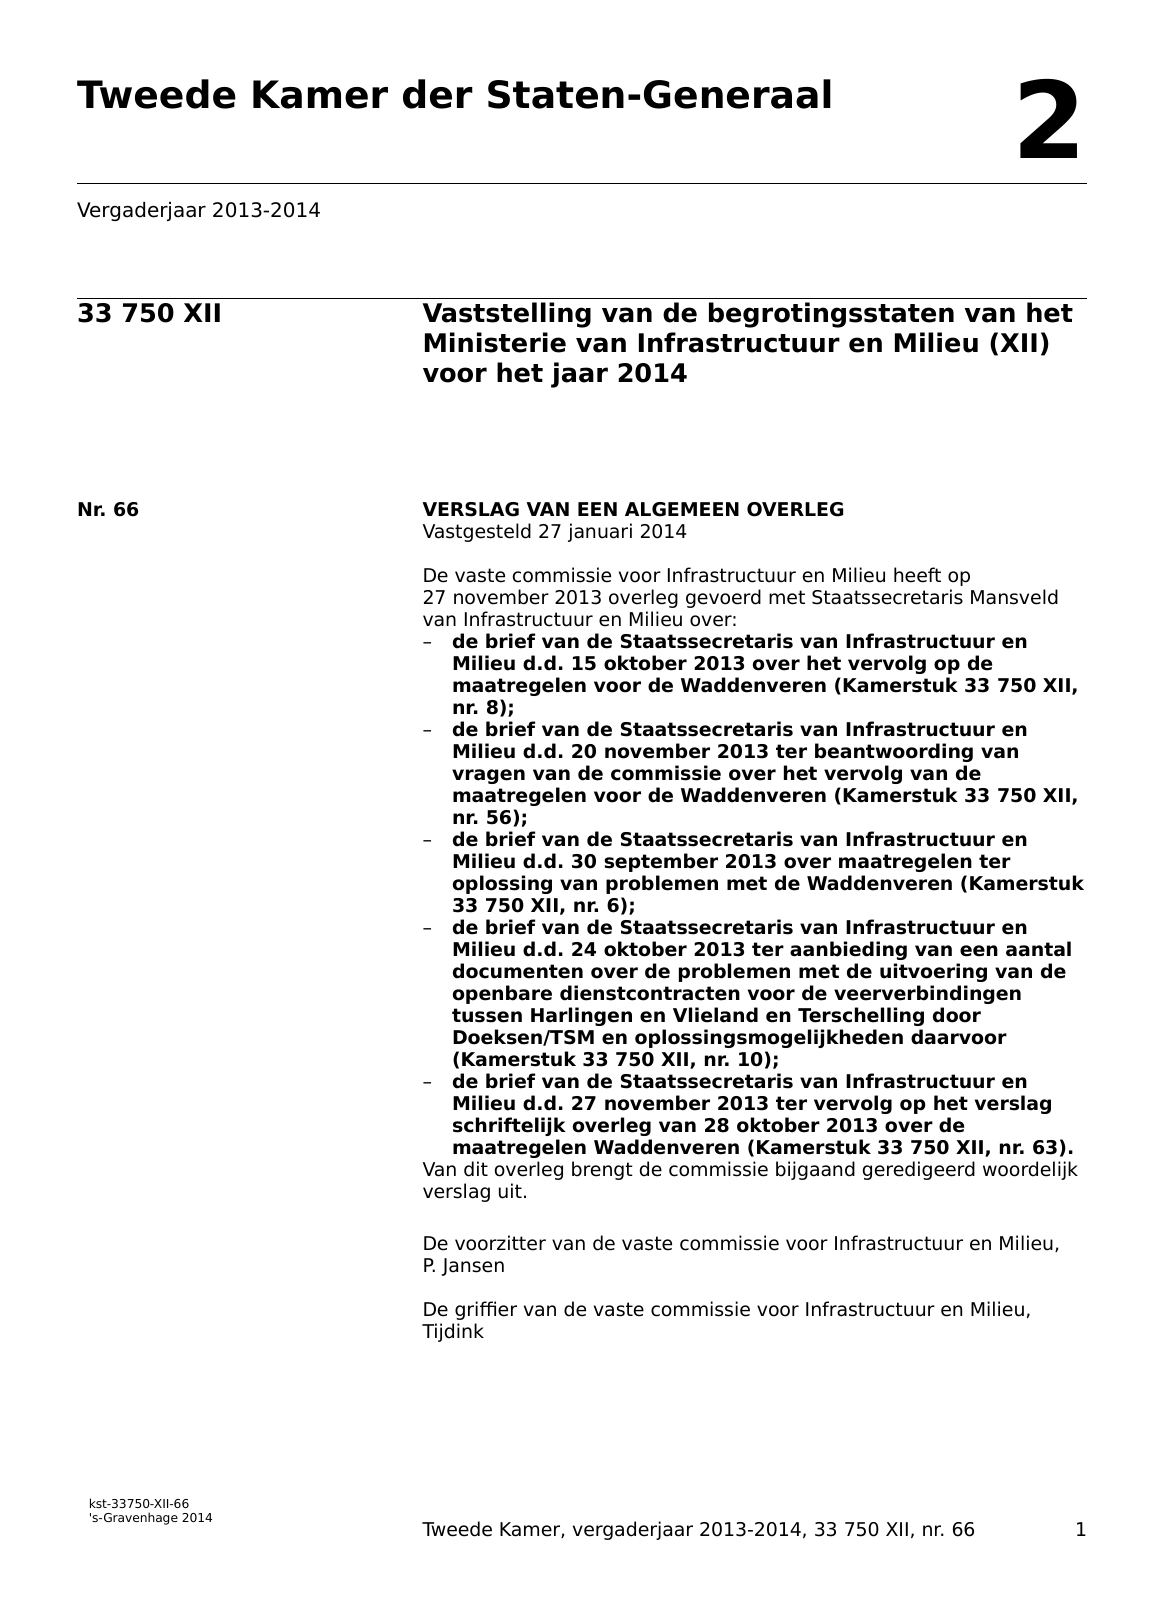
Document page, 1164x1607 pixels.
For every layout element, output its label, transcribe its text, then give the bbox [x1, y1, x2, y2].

text De voorzitter van de vaste commissie voor Infrastructuur en Milieu, P. Jansen [422, 1233, 1087, 1277]
text Van dit overleg brengt de commissie bijgaand geredigeerd woordelijk verslag uit. [422, 1159, 1087, 1203]
table_header 2 [886, 59, 1087, 183]
text De vaste commissie voor Infrastructuur en Milieu heeft op 27 november 2013 overleg gevoerd met Staatssecretaris Mansveld van Infrastructuur en Milieu over: [422, 565, 1087, 631]
text De griffier van de vaste commissie voor Infrastructuur en Milieu, Tijdink [422, 1299, 1087, 1343]
subtitle 33 750 XII Vaststelling van de begrotingsstaten van het Ministerie van Infrastructuur en Milieu (XII) voor het jaar 2014 [77, 299, 1087, 388]
text – de brief van de Staatssecretaris van Infrastructuur en Milieu d.d. 27 november 2013 ter vervolg op het verslag schriftelijk overleg van 28 oktober 2013 over de maatregelen Waddenveren (Kamerstuk 33 750 XII, nr. 63). [422, 1071, 1087, 1159]
text Vastgesteld 27 januari 2014 [422, 521, 1087, 543]
text – de brief van de Staatssecretaris van Infrastructuur en Milieu d.d. 24 oktober 2013 ter aanbieding van een aantal documenten over de problemen met de uitvoering van de openbare dienstcontracten voor de veerverbindingen tussen Harlingen en Vlieland en Terschelling door Doeksen/TSM en oplossingsmogelijkheden daarvoor (Kamerstuk 33 750 XII, nr. 10); [422, 917, 1087, 1071]
table_header Tweede Kamer der Staten-Generaal [77, 59, 886, 183]
table_cell Vergaderjaar 2013-2014 [77, 184, 1087, 298]
text – de brief van de Staatssecretaris van Infrastructuur en Milieu d.d. 20 november 2013 ter beantwoording van vragen van de commissie over het vervolg van de maatregelen voor de Waddenveren (Kamerstuk 33 750 XII, nr. 56); [422, 719, 1087, 829]
text – de brief van de Staatssecretaris van Infrastructuur en Milieu d.d. 15 oktober 2013 over het vervolg op de maatregelen voor de Waddenveren (Kamerstuk 33 750 XII, nr. 8); [422, 631, 1087, 719]
text 's-Gravenhage 2014 [88, 1511, 323, 1525]
text – de brief van de Staatssecretaris van Infrastructuur en Milieu d.d. 30 september 2013 over maatregelen ter oplossing van problemen met de Waddenveren (Kamerstuk 33 750 XII, nr. 6); [422, 829, 1087, 917]
text kst-33750-XII-66 [88, 1497, 323, 1511]
subtitle Nr. 66 VERSLAG VAN EEN ALGEMEEN OVERLEG [77, 499, 1087, 521]
